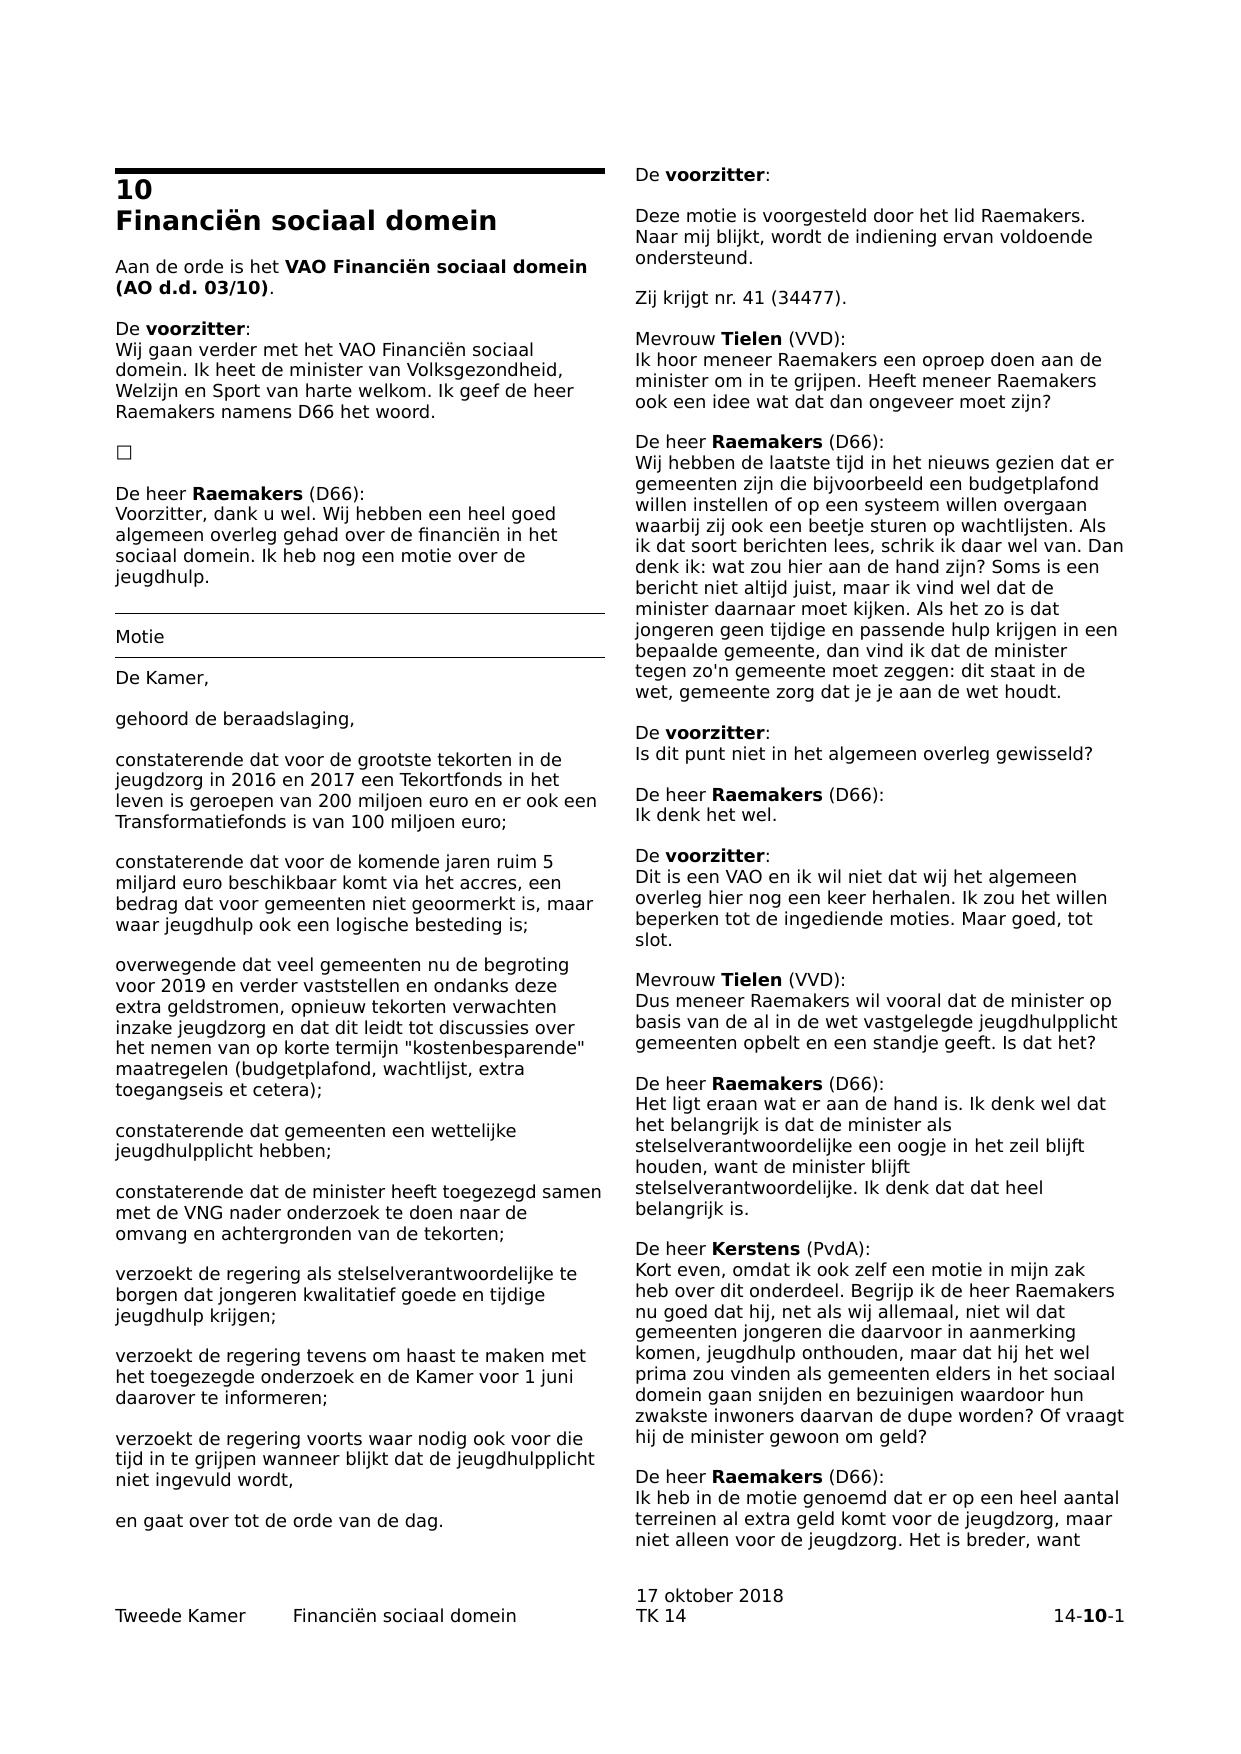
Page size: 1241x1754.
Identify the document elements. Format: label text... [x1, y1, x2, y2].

text constaterende dat gemeenten een wettelijke jeugdhulpplicht hebben; [115, 1120, 605, 1162]
text en gaat over tot de orde van de dag. [115, 1511, 605, 1531]
title 10 Financiën sociaal domein [115, 174, 605, 237]
text Dit is een VAO en ik wil niet dat wij het algemeen overleg hier nog een keer herhalen. Ik zou het willen beperken tot de ingediende moties. Maar goed, tot slot. [635, 867, 1125, 950]
text De heer Raemakers (D66): [635, 784, 1125, 805]
text Ik denk het wel. [635, 805, 1125, 826]
text De voorzitter: [635, 723, 1125, 744]
text Voorzitter, dank u wel. Wij hebben een heel goed algemeen overleg gehad over de financiën in het sociaal domein. Ik heb nog een motie over de jeugdhulp. [115, 504, 605, 587]
text verzoekt de regering tevens om haast te maken met het toegezegde onderzoek en de Kamer voor 1 juni daarover te informeren; [115, 1346, 605, 1408]
text Motie [115, 627, 605, 648]
text De Kamer, [115, 668, 605, 689]
text De heer Kerstens (PvdA): [635, 1239, 1125, 1260]
text Het ligt eraan wat er aan de hand is. Ik denk wel dat het belangrijk is dat de minister als stelselverantwoordelijke een oogje in het zeil blijft houden, want de minister blijft stelselverantwoordelijke. Ik denk dat dat heel belangrijk is. [635, 1094, 1125, 1219]
text Deze motie is voorgesteld door het lid Raemakers. Naar mij blijkt, wordt de indiening ervan voldoende ondersteund. [635, 206, 1125, 268]
text Mevrouw Tielen (VVD): [635, 329, 1125, 350]
text De heer Raemakers (D66): [115, 483, 605, 504]
text De voorzitter: [635, 165, 1125, 186]
text Zij krijgt nr. 41 (34477). [635, 288, 1125, 309]
text verzoekt de regering voorts waar nodig ook voor die tijd in te grijpen wanneer blijkt dat de jeugdhulpplicht niet ingevuld wordt, [115, 1428, 605, 1491]
text constaterende dat de minister heeft toegezegd samen met de VNG nader onderzoek te doen naar de omvang en achtergronden van de tekorten; [115, 1182, 605, 1244]
text De voorzitter: [635, 846, 1125, 867]
text constaterende dat voor de komende jaren ruim 5 miljard euro beschikbaar komt via het accres, een bedrag dat voor gemeenten niet geoormerkt is, maar waar jeugdhulp ook een logische besteding is; [115, 852, 605, 935]
text Mevrouw Tielen (VVD): [635, 970, 1125, 991]
text Ik heb in de motie genoemd dat er op een heel aantal terreinen al extra geld komt voor de jeugdzorg, maar niet alleen voor de jeugdzorg. Het is breder, want [635, 1488, 1125, 1551]
text gehoord de beraadslaging, [115, 709, 605, 729]
text De heer Raemakers (D66): [635, 1073, 1125, 1094]
text De heer Raemakers (D66): [635, 1467, 1125, 1488]
text Ik hoor meneer Raemakers een oproep doen aan de minister om in te grijpen. Heeft meneer Raemakers ook een idee wat dat dan ongeveer moet zijn? [635, 350, 1125, 412]
text overwegende dat veel gemeenten nu de begroting voor 2019 en verder vaststellen en ondanks deze extra geldstromen, opnieuw tekorten verwachten inzake jeugdzorg en dat dit leidt tot discussies over het nemen van op korte termijn "kostenbesparende" maatregelen (budgetplafond, wachtlijst, extra toegangseis et cetera); [115, 955, 605, 1100]
text De voorzitter: [115, 318, 605, 339]
text De heer Raemakers (D66): [635, 432, 1125, 453]
text Dus meneer Raemakers wil vooral dat de minister op basis van de al in de wet vastgelegde jeugdhulpplicht gemeenten opbelt en een standje geeft. Is dat het? [635, 991, 1125, 1053]
text Aan de orde is het VAO Financiën sociaal domein (AO d.d. 03/10). [115, 257, 605, 298]
text Kort even, omdat ik ook zelf een motie in mijn zak heb over dit onderdeel. Begrijp ik de heer Raemakers nu goed dat hij, net als wij allemaal, niet wil dat gemeenten jongeren die daarvoor in aanmerking komen, jeugdhulp onthouden, maar dat hij het wel prima zou vinden als gemeenten elders in het sociaal domein gaan snijden en bezuinigen waardoor hun zwakste inwoners daarvan de dupe worden? Of vraagt hij de minister gewoon om geld? [635, 1260, 1125, 1447]
text Wij gaan verder met het VAO Financiën sociaal domein. Ik heet de minister van Volksgezondheid, Welzijn en Sport van harte welkom. Ik geef de heer Raemakers namens D66 het woord. [115, 339, 605, 423]
text verzoekt de regering als stelselverantwoordelijke te borgen dat jongeren kwalitatief goede en tijdige jeugdhulp krijgen; [115, 1264, 605, 1326]
text constaterende dat voor de grootste tekorten in de jeugdzorg in 2016 en 2017 een Tekortfonds in het leven is geroepen van 200 miljoen euro en er ook een Transformatiefonds is van 100 miljoen euro; [115, 749, 605, 832]
text ⬜ [115, 443, 605, 463]
text Wij hebben de laatste tijd in het nieuws gezien dat er gemeenten zijn die bijvoorbeeld een budgetplafond willen instellen of op een systeem willen overgaan waarbij zij ook een beetje sturen op wachtlijsten. Als ik dat soort berichten lees, schrik ik daar wel van. Dan denk ik: wat zou hier aan de hand zijn? Soms is een bericht niet altijd juist, maar ik vind wel dat de minister daarnaar moet kijken. Als het zo is dat jongeren geen tijdige en passende hulp krijgen in een bepaalde gemeente, dan vind ik dat de minister tegen zo'n gemeente moet zeggen: dit staat in de wet, gemeente zorg dat je je aan de wet houdt. [635, 453, 1125, 703]
text Is dit punt niet in het algemeen overleg gewisseld? [635, 744, 1125, 764]
